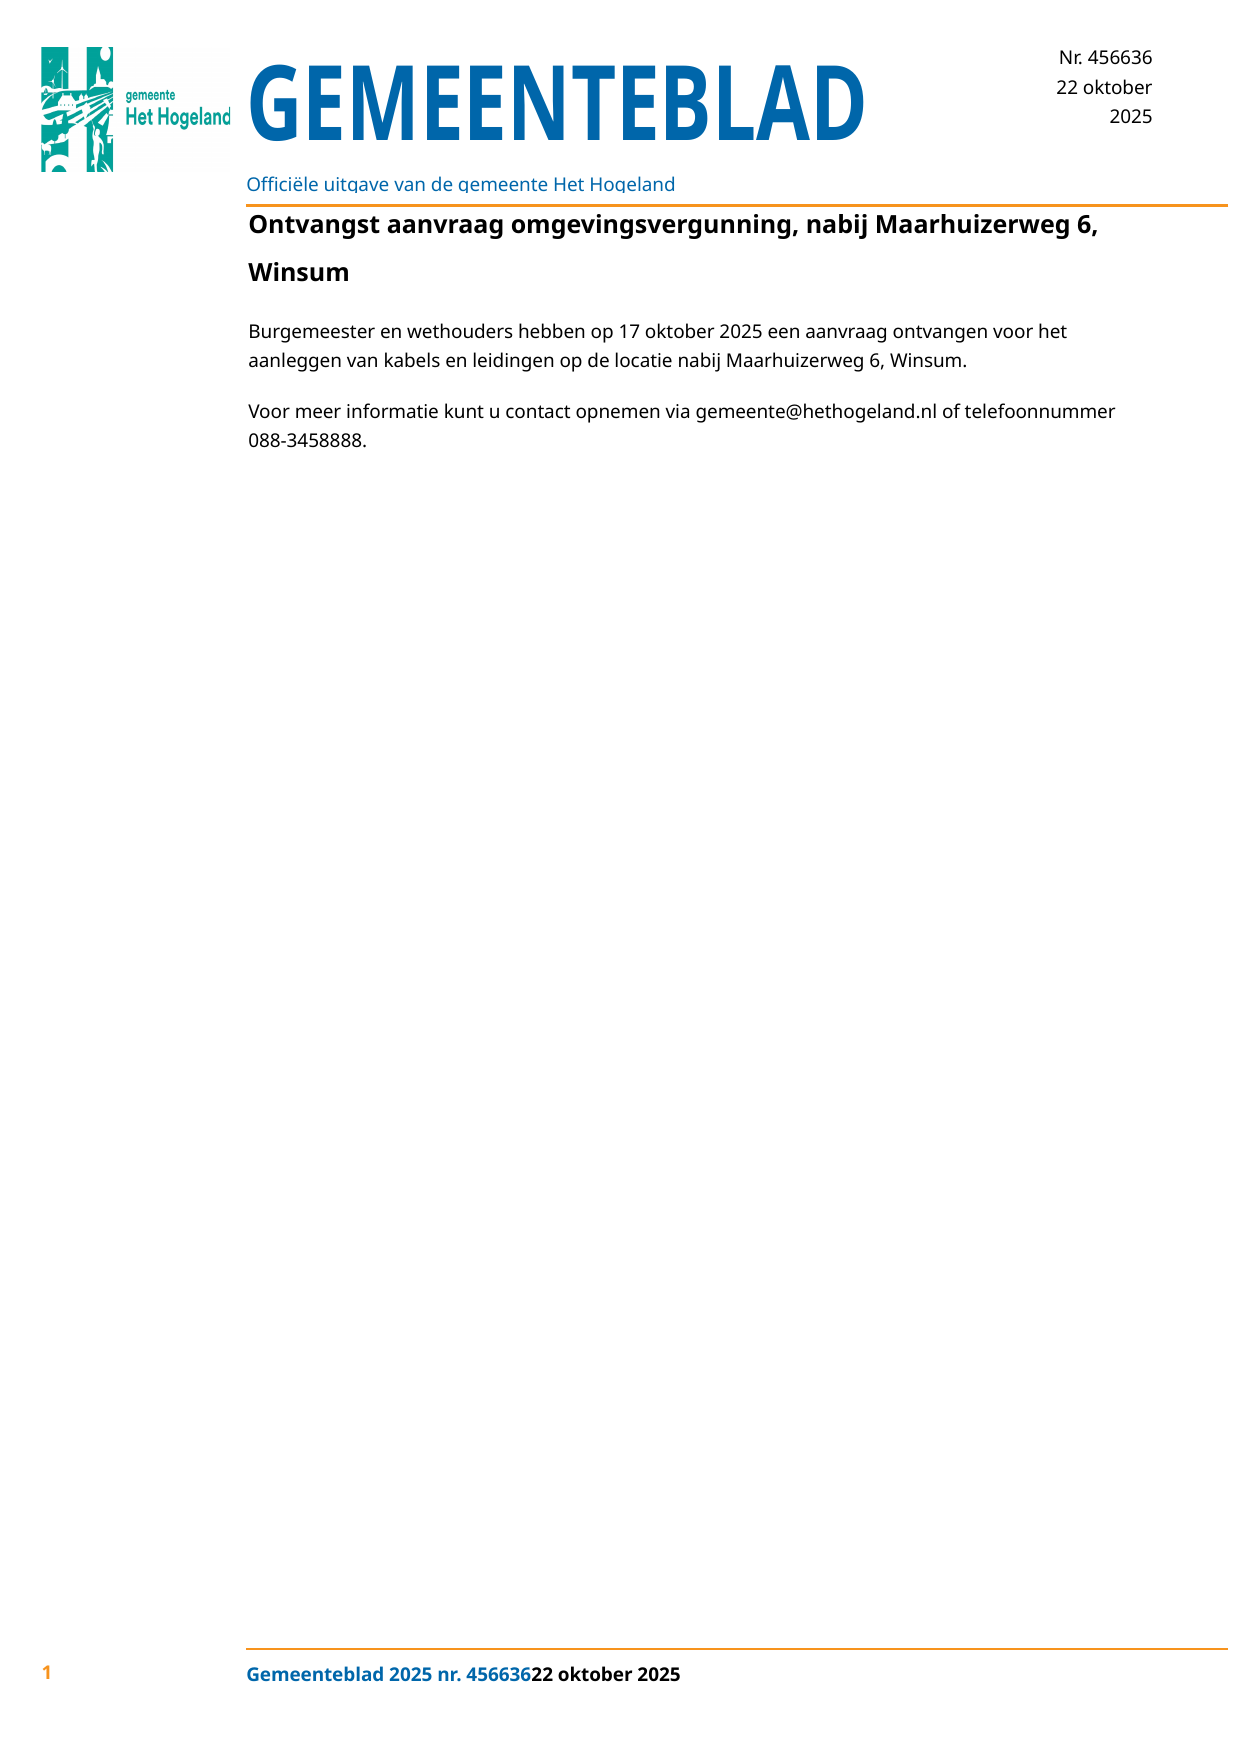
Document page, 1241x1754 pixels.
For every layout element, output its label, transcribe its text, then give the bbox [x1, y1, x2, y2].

picture [41, 47, 231, 172]
text Ontvangst aanvraag omgevingsvergunning, nabij Maarhuizerweg 6, Winsum [248, 207, 1152, 288]
text Burgemeester en wethouders hebben op 17 oktober 2025 een aanvraag ontvangen voor het aanleggen van kabels en leidingen op de locatie nabij Maarhuizerweg 6, Winsum. [248, 318, 1152, 373]
text Voor meer informatie kunt u contact opnemen via gemeente@hethogeland.nl of telefoonnummer 088-3458888. [248, 398, 1152, 453]
